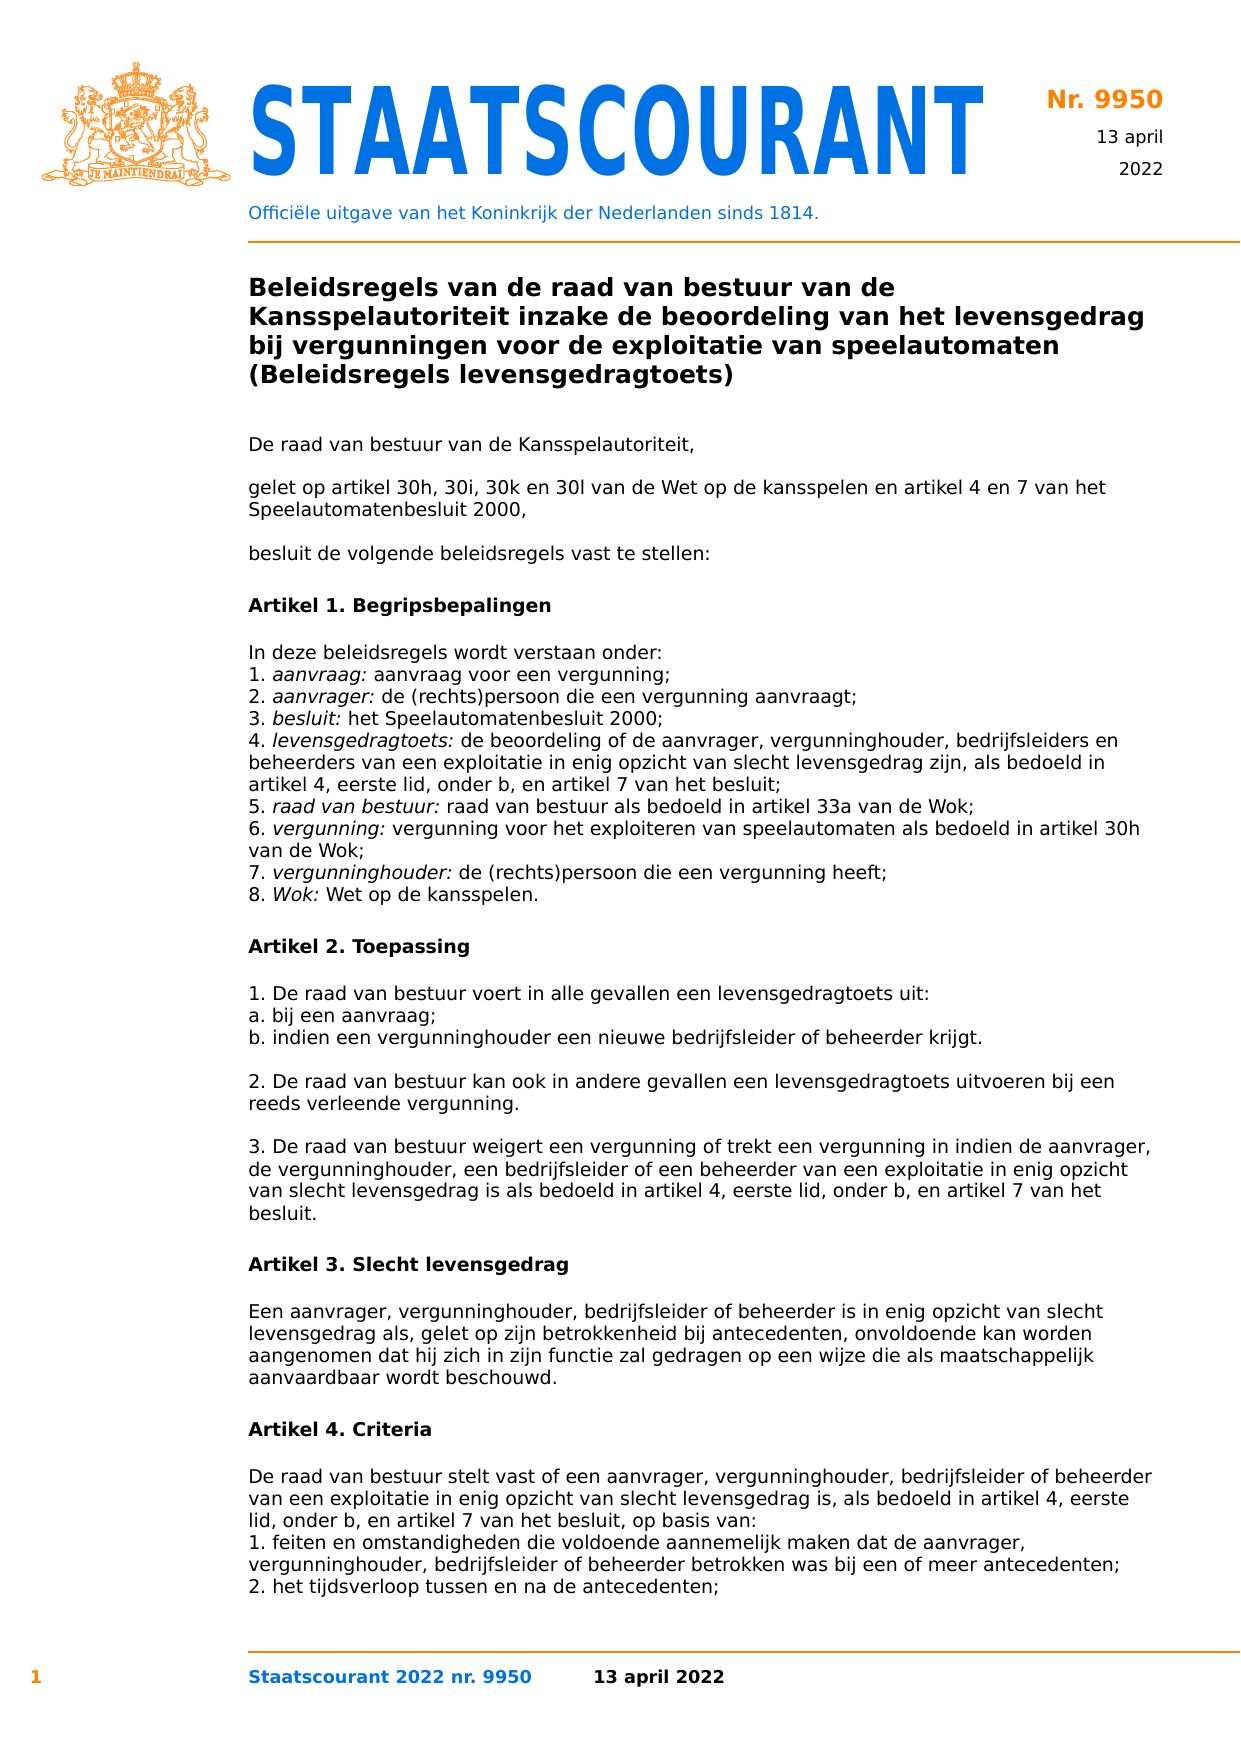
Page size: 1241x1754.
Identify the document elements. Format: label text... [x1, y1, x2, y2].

text Een aanvrager, vergunninghouder, bedrijfsleider of beheerder is in enig opzicht van slecht levensgedrag als, gelet op zijn betrokkenheid bij antecedenten, onvoldoende kan worden aangenomen dat hij zich in zijn functie zal gedragen op een wijze die als maatschappelijk aanvaardbaar wordt beschouwd. [248, 1301, 1163, 1389]
subtitle Artikel 1. Begripsbepalingen [248, 595, 1163, 617]
text De raad van bestuur van de Kansspelautoriteit, [248, 433, 1163, 455]
text 6. vergunning: vergunning voor het exploiteren van speelautomaten als bedoeld in artikel 30h van de Wok; [248, 818, 1163, 862]
text 1. aanvraag: aanvraag voor een vergunning; [248, 664, 1163, 686]
text 4. levensgedragtoets: de beoordeling of de aanvrager, vergunninghouder, bedrijfsleiders en beheerders van een exploitatie in enig opzicht van slecht levensgedrag zijn, als bedoeld in artikel 4, eerste lid, onder b, en artikel 7 van het besluit; [248, 730, 1163, 796]
text 2. het tijdsverloop tussen en na de antecedenten; [248, 1576, 1163, 1598]
text De raad van bestuur stelt vast of een aanvrager, vergunninghouder, bedrijfsleider of beheerder van een exploitatie in enig opzicht van slecht levensgedrag is, als bedoeld in artikel 4, eerste lid, onder b, en artikel 7 van het besluit, op basis van: [248, 1466, 1163, 1532]
subtitle Artikel 3. Slecht levensgedrag [248, 1254, 1163, 1276]
text 3. besluit: het Speelautomatenbesluit 2000; [248, 708, 1163, 730]
text In deze beleidsregels wordt verstaan onder: [248, 642, 1163, 664]
table_header STAATSCOURANT [248, 62, 998, 203]
table_header [25, 62, 248, 241]
text 5. raad van bestuur: raad van bestuur als bedoeld in artikel 33a van de Wok; [248, 796, 1163, 818]
text 7. vergunninghouder: de (rechts)persoon die een vergunning heeft; [248, 862, 1163, 884]
text 8. Wok: Wet op de kansspelen. [248, 884, 1163, 906]
text 1. feiten en omstandigheden die voldoende aannemelijk maken dat de aanvrager, vergunninghouder, bedrijfsleider of beheerder betrokken was bij een of meer antecedenten; [248, 1532, 1163, 1576]
text besluit de volgende beleidsregels vast te stellen: [248, 543, 1163, 565]
text a. bij een aanvraag; [248, 1005, 1163, 1027]
subtitle Beleidsregels van de raad van bestuur van de Kansspelautoriteit inzake de beoordeling van het levensgedrag bij vergunningen voor de exploitatie van speelautomaten (Beleidsregels levensgedragtoets) [248, 273, 1163, 390]
table_cell 2022 [998, 153, 1240, 203]
text b. indien een vergunninghouder een nieuwe bedrijfsleider of beheerder krijgt. [248, 1027, 1163, 1049]
picture [41, 62, 231, 186]
text gelet op artikel 30h, 30i, 30k en 30l van de Wet op de kansspelen en artikel 4 en 7 van het Speelautomatenbesluit 2000, [248, 477, 1163, 521]
table_cell 13 april [998, 121, 1240, 153]
table_header Nr. 9950 [998, 62, 1240, 121]
table_cell Officiële uitgave van het Koninkrijk der Nederlanden sinds 1814. [248, 203, 1240, 241]
subtitle Artikel 2. Toepassing [248, 936, 1163, 958]
text 2. aanvrager: de (rechts)persoon die een vergunning aanvraagt; [248, 686, 1163, 708]
text 3. De raad van bestuur weigert een vergunning of trekt een vergunning in indien de aanvrager, de vergunninghouder, een bedrijfsleider of een beheerder van een exploitatie in enig opzicht van slecht levensgedrag is als bedoeld in artikel 4, eerste lid, onder b, en artikel 7 van het besluit. [248, 1136, 1163, 1224]
text 1. De raad van bestuur voert in alle gevallen een levensgedragtoets uit: [248, 983, 1163, 1005]
text 2. De raad van bestuur kan ook in andere gevallen een levensgedragtoets uitvoeren bij een reeds verleende vergunning. [248, 1071, 1163, 1114]
subtitle Artikel 4. Criteria [248, 1419, 1163, 1441]
